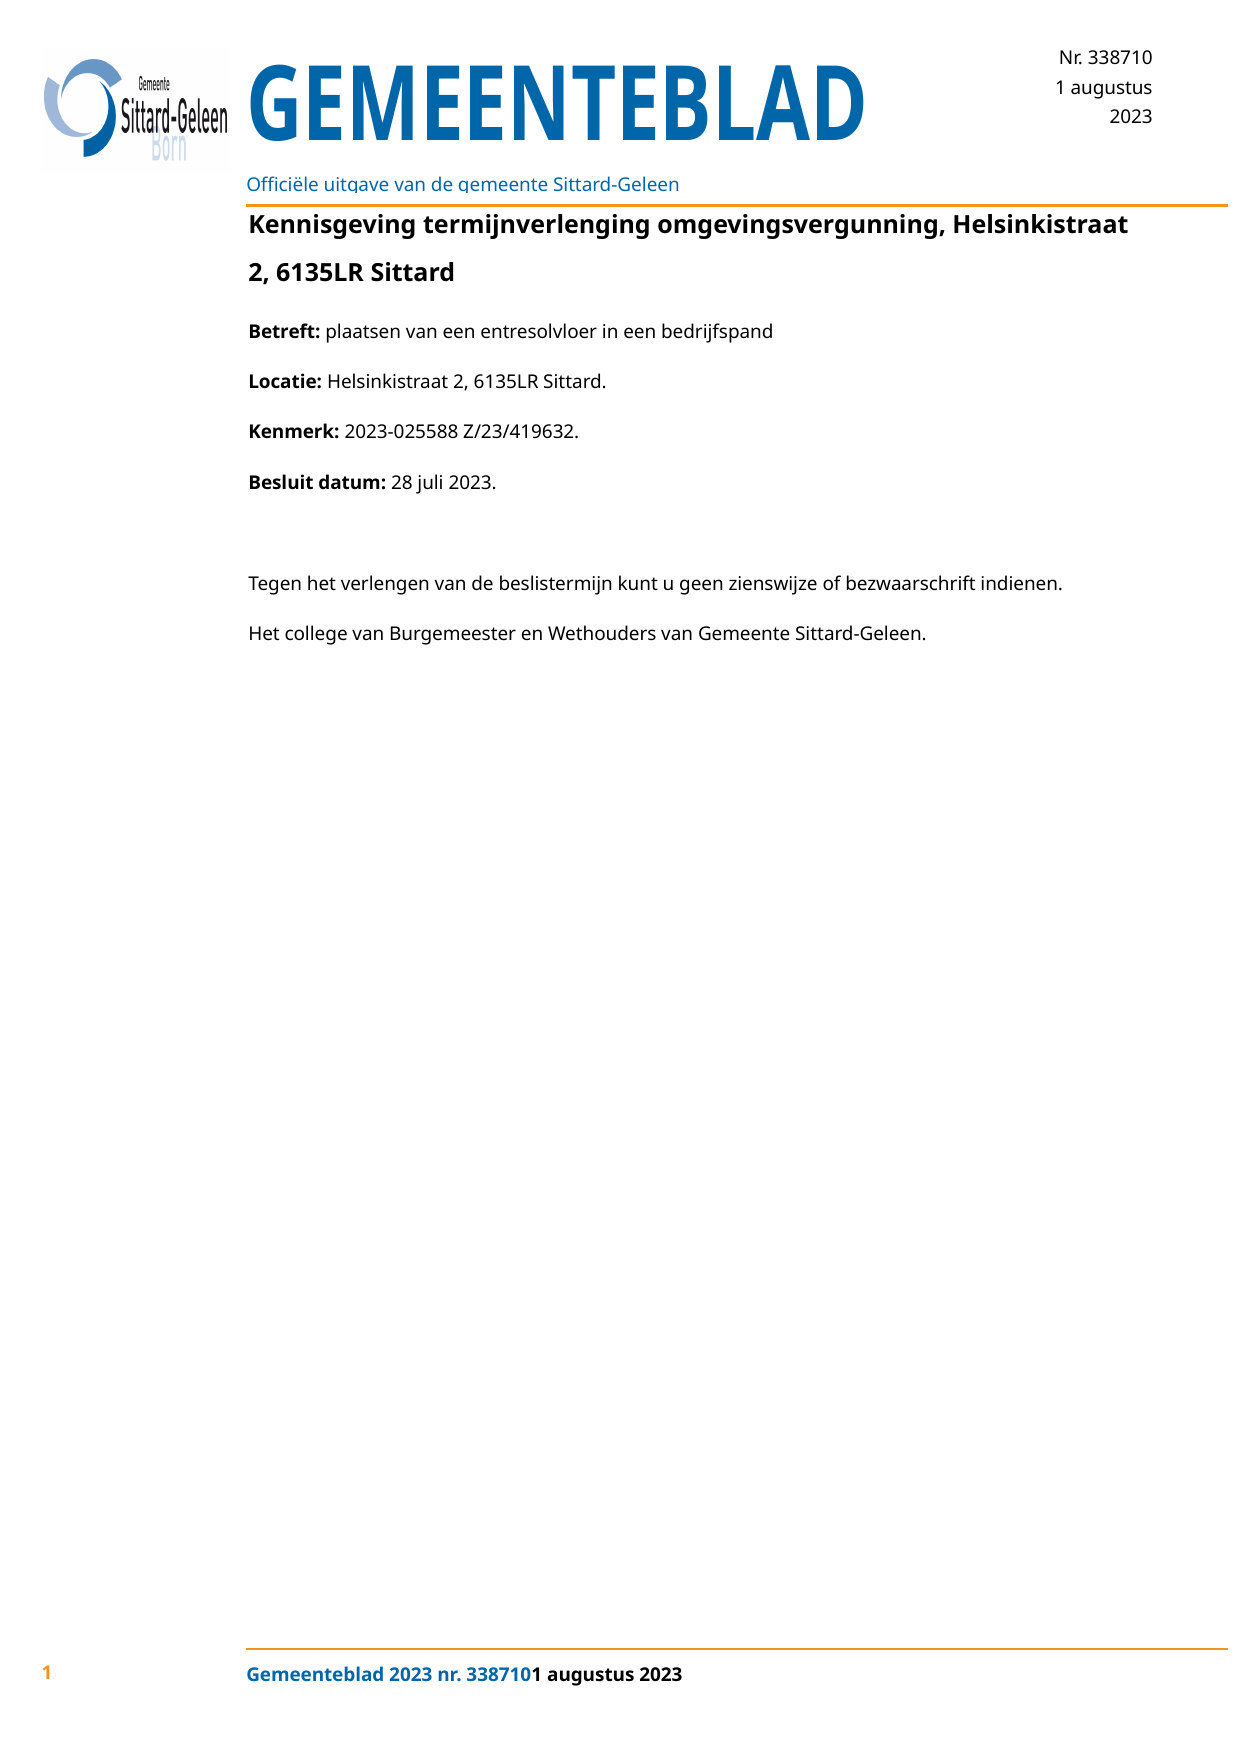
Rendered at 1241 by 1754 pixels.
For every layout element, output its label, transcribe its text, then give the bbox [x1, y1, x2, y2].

text Het college van Burgemeester en Wethouders van Gemeente Sittard-Geleen. [248, 620, 1152, 646]
text Tegen het verlengen van de beslistermijn kunt u geen zienswijze of bezwaarschrift indienen. [248, 570, 1152, 596]
text Kennisgeving termijnverlenging omgevingsvergunning, Helsinkistraat 2, 6135LR Sittard [248, 207, 1152, 288]
picture [41, 47, 231, 172]
text Betreft: plaatsen van een entresolvloer in een bedrijfspand [248, 318, 1152, 344]
text Besluit datum: 28 juli 2023. [248, 469, 1152, 495]
text Locatie: Helsinkistraat 2, 6135LR Sittard. [248, 368, 1152, 394]
text Kenmerk: 2023-025588 Z/23/419632. [248, 419, 1152, 444]
